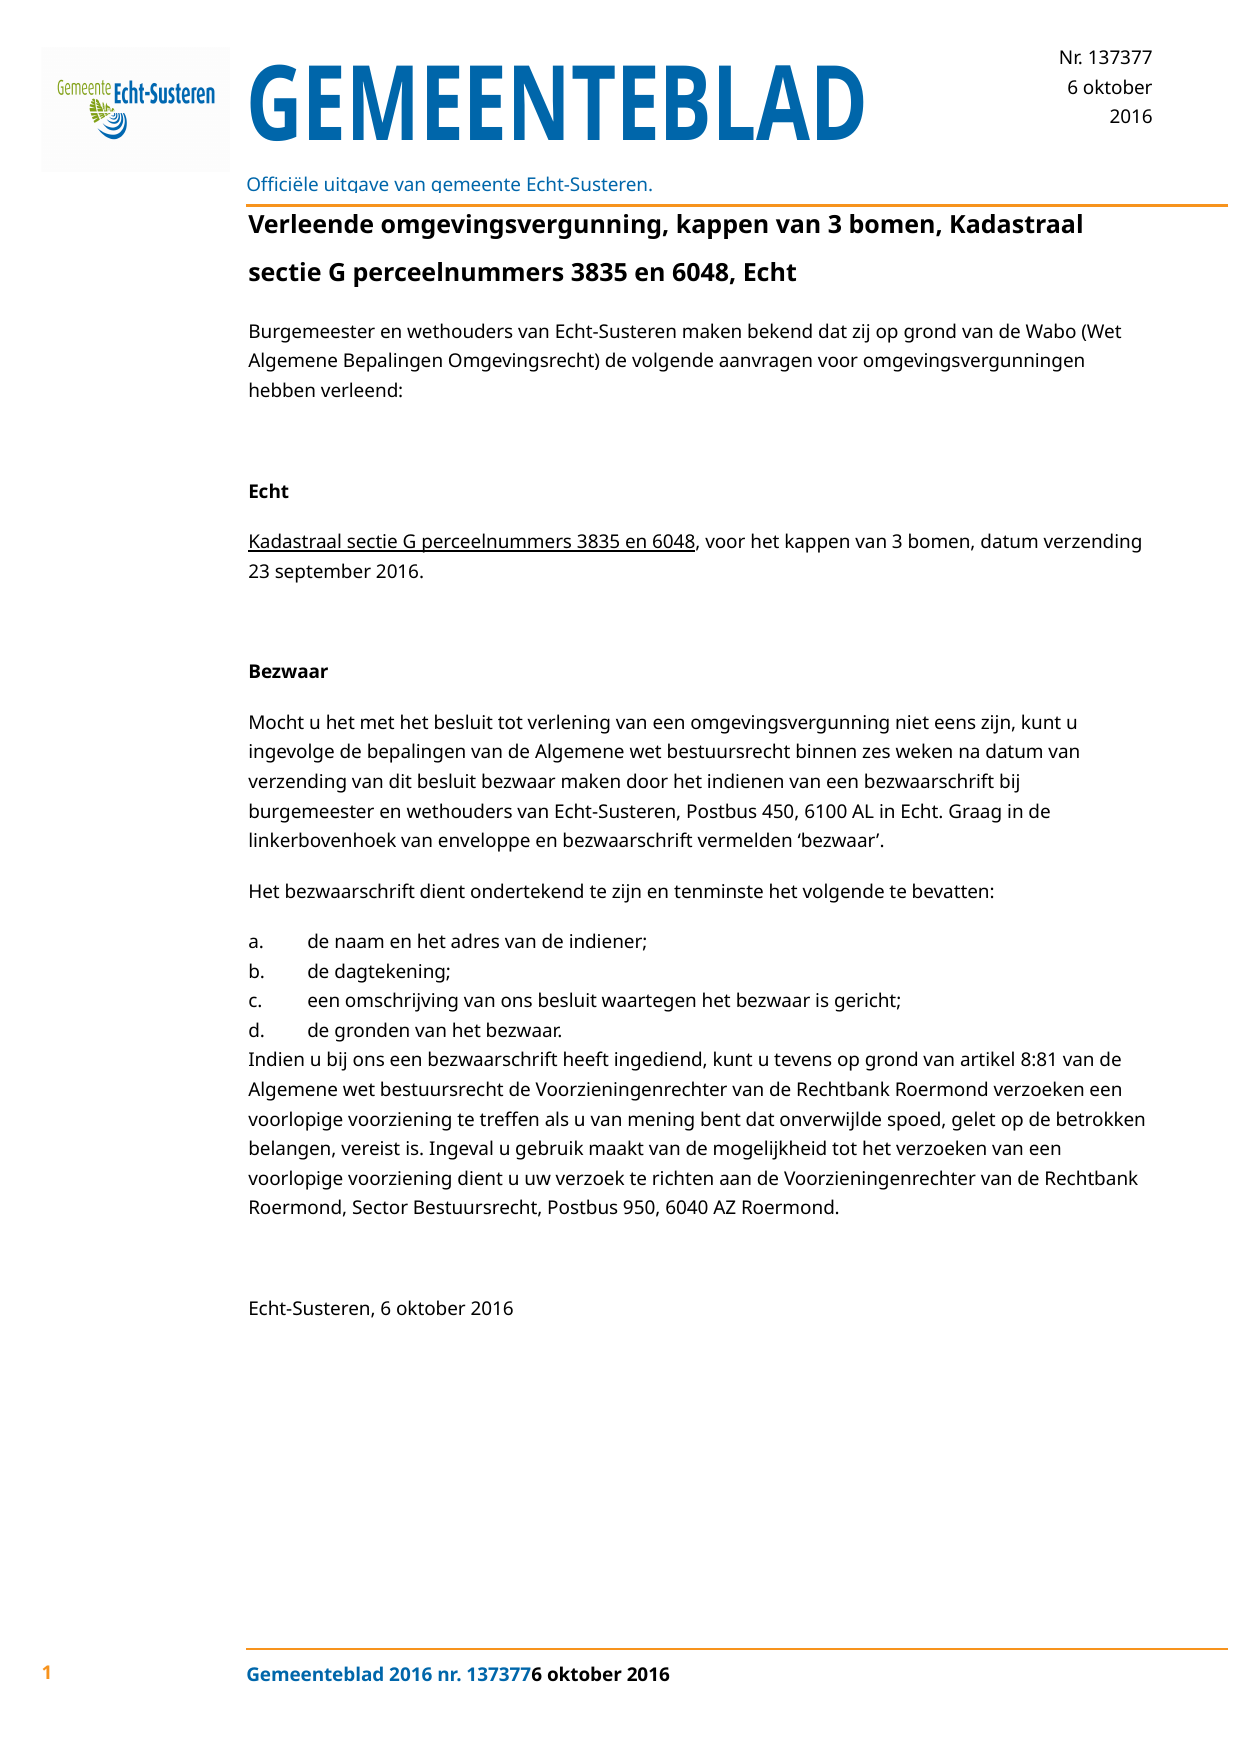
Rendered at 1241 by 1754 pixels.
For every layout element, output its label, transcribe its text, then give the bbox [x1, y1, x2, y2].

text Burgemeester en wethouders van Echt-Susteren maken bekend dat zij op grond van de Wabo (Wet Algemene Bepalingen Omgevingsrecht) de volgende aanvragen voor omgevingsvergunningen hebben verleend: [248, 318, 1152, 403]
list een omschrijving van ons besluit waartegen het bezwaar is gericht; [248, 987, 1152, 1013]
text Indien u bij ons een bezwaarschrift heeft ingediend, kunt u tevens op grond van artikel 8:81 van de Algemene wet bestuursrecht de Voorzieningenrechter van de Rechtbank Roermond verzoeken een voorlopige voorziening te treffen als u van mening bent dat onverwijlde spoed, gelet op de betrokken belangen, vereist is. Ingeval u gebruik maakt van de mogelijkheid tot het verzoeken van een voorlopige voorziening dient u uw verzoek te richten aan de Voorzieningenrechter van de Rechtbank Roermond, Sector Bestuursrecht, Postbus 950, 6040 AZ Roermond. [248, 1047, 1152, 1220]
text Het bezwaarschrift dient ondertekend te zijn en tenminste het volgende te bevatten: [248, 878, 1152, 904]
list de dagtekening; [248, 958, 1152, 984]
text Mocht u het met het besluit tot verlening van een omgevingsvergunning niet eens zijn, kunt u ingevolge de bepalingen van de Algemene wet bestuursrecht binnen zes weken na datum van verzending van dit besluit bezwaar maken door het indienen van een bezwaarschrift bij burgemeester en wethouders van Echt-Susteren, Postbus 450, 6100 AL in Echt. Graag in de linkerbovenhoek van enveloppe en bezwaarschrift vermelden ‘bezwaar’. [248, 709, 1152, 853]
text Echt [248, 478, 1152, 504]
text Bezwaar [248, 659, 1152, 684]
text Verleende omgevingsvergunning, kappen van 3 bomen, Kadastraal sectie G perceelnummers 3835 en 6048, Echt [248, 207, 1152, 288]
text Echt-Susteren, 6 oktober 2016 [248, 1295, 1152, 1321]
list de naam en het adres van de indiener; [248, 928, 1152, 954]
picture [41, 47, 231, 172]
text Kadastraal sectie G perceelnummers 3835 en 6048, voor het kappen van 3 bomen, datum verzending 23 september 2016. [248, 528, 1152, 584]
list de gronden van het bezwaar. [248, 1017, 1152, 1043]
